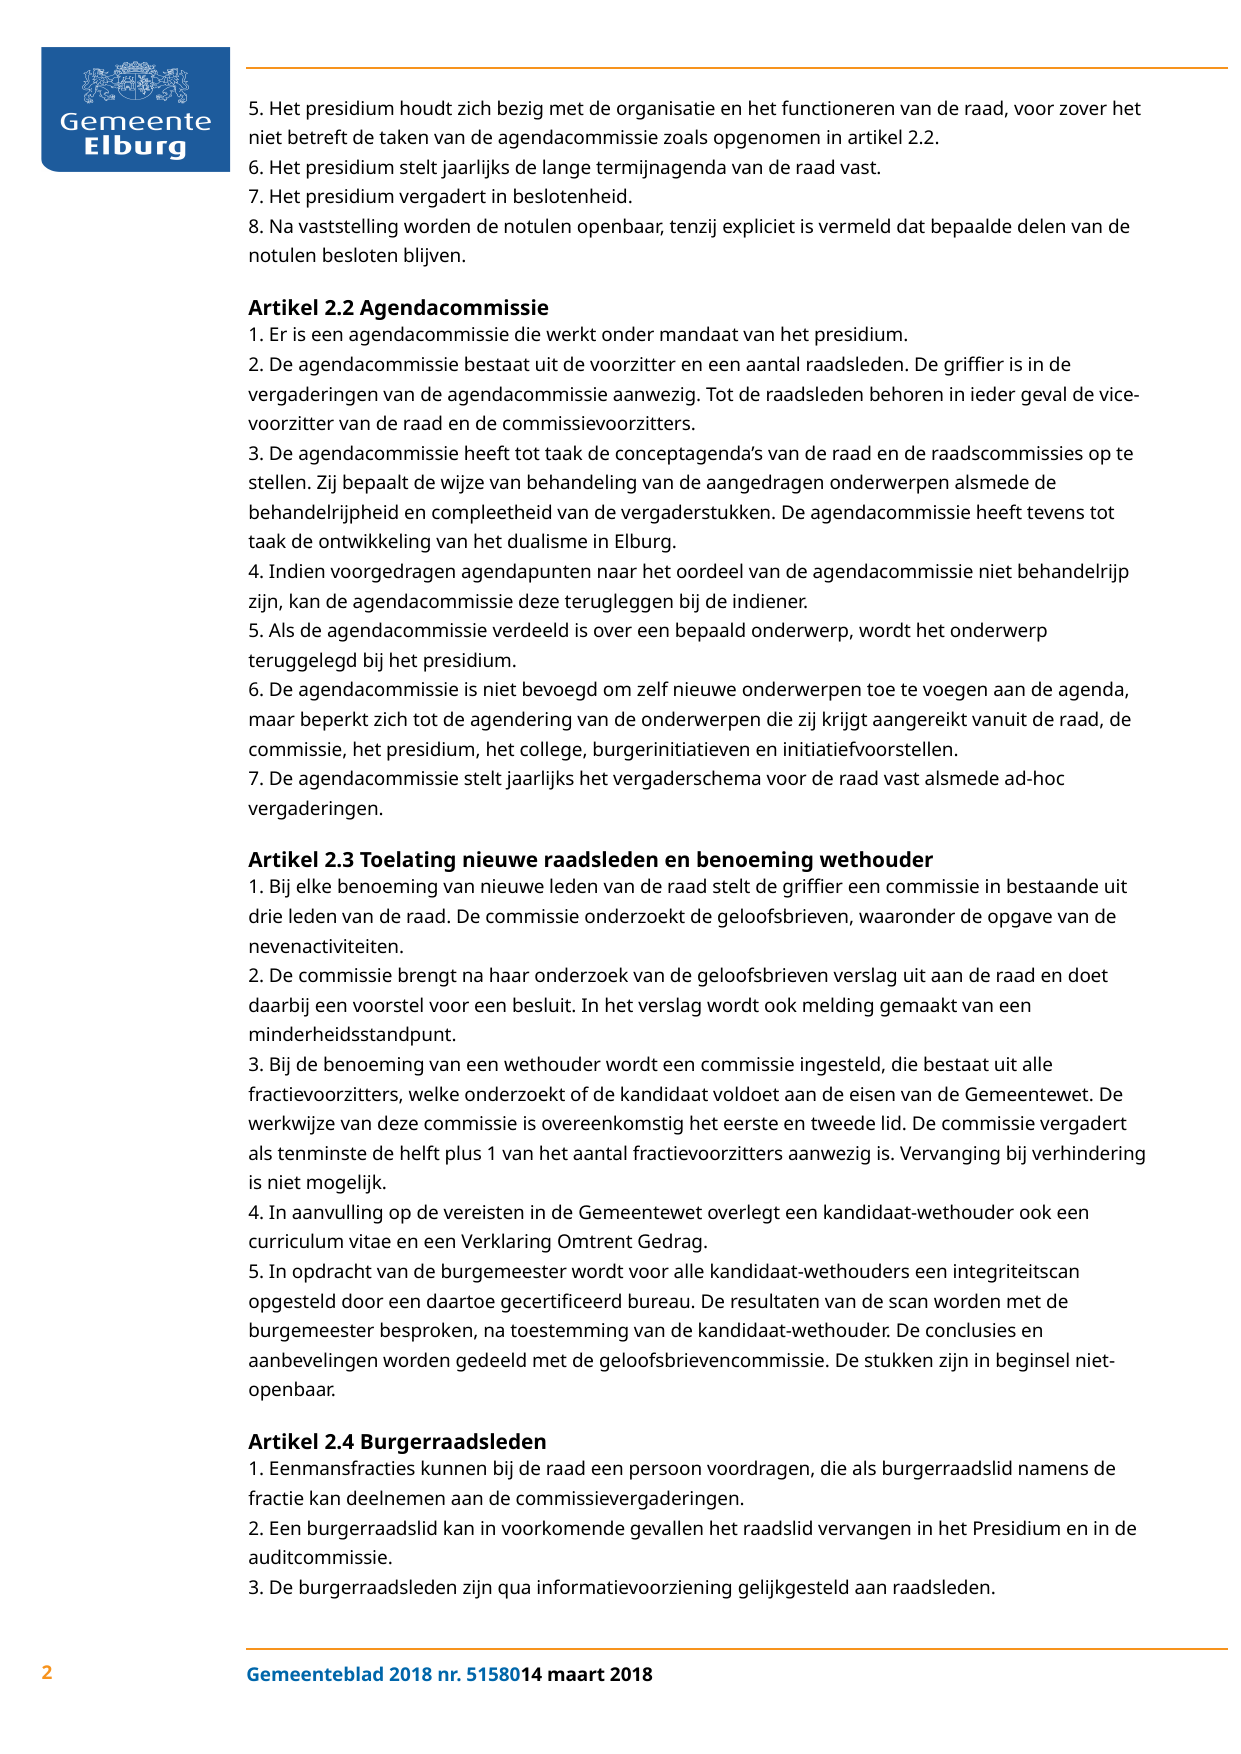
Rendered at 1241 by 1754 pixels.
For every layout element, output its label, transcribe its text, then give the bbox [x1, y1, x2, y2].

text 1. Er is een agendacommissie die werkt onder mandaat van het presidium. [248, 322, 1152, 347]
text 1. Eenmansfracties kunnen bij de raad een persoon voordragen, die als burgerraadslid namens de fractie kan deelnemen aan de commissievergaderingen. [248, 1456, 1152, 1511]
text 5. Het presidium houdt zich bezig met de organisatie en het functioneren van de raad, voor zover het niet betreft de taken van de agendacommissie zoals opgenomen in artikel 2.2. [248, 95, 1152, 150]
picture [41, 47, 231, 172]
text 5. Als de agendacommissie verdeeld is over een bepaald onderwerp, wordt het onderwerp teruggelegd bij het presidium. [248, 617, 1152, 673]
text 4. Indien voorgedragen agendapunten naar het oordeel van de agendacommissie niet behandelrijp zijn, kan de agendacommissie deze terugleggen bij de indiener. [248, 558, 1152, 613]
text Artikel 2.2 Agendacommissie [248, 293, 1152, 322]
text 1. Bij elke benoeming van nieuwe leden van de raad stelt de griffier een commissie in bestaande uit drie leden van de raad. De commissie onderzoekt de geloofsbrieven, waaronder de opgave van de nevenactiviteiten. [248, 874, 1152, 959]
text 6. Het presidium stelt jaarlijks de lange termijnagenda van de raad vast. [248, 154, 1152, 180]
text 3. De burgerraadsleden zijn qua informatievoorziening gelijkgesteld aan raadsleden. [248, 1574, 1152, 1599]
text 7. De agendacommissie stelt jaarlijks het vergaderschema voor de raad vast alsmede ad-hoc vergaderingen. [248, 765, 1152, 821]
text Artikel 2.4 Burgerraadsleden [248, 1427, 1152, 1456]
text 3. De agendacommissie heeft tot taak de conceptagenda’s van de raad en de raadscommissies op te stellen. Zij bepaalt de wijze van behandeling van de aangedragen onderwerpen alsmede de behandelrijpheid en compleetheid van de vergaderstukken. De agendacommissie heeft tevens tot taak de ontwikkeling van het dualisme in Elburg. [248, 440, 1152, 554]
text 3. Bij de benoeming van een wethouder wordt een commissie ingesteld, die bestaat uit alle fractievoorzitters, welke onderzoekt of de kandidaat voldoet aan de eisen van de Gemeentewet. De werkwijze van deze commissie is overeenkomstig het eerste en tweede lid. De commissie vergadert als tenminste de helft plus 1 van het aantal fractievoorzitters aanwezig is. Vervanging bij verhindering is niet mogelijk. [248, 1051, 1152, 1195]
text 7. Het presidium vergadert in beslotenheid. [248, 183, 1152, 209]
text 2. Een burgerraadslid kan in voorkomende gevallen het raadslid vervangen in het Presidium en in de auditcommissie. [248, 1515, 1152, 1570]
text Artikel 2.3 Toelating nieuwe raadsleden en benoeming wethouder [248, 845, 1152, 874]
text 2. De commissie brengt na haar onderzoek van de geloofsbrieven verslag uit aan de raad en doet daarbij een voorstel voor een besluit. In het verslag wordt ook melding gemaakt van een minderheidsstandpunt. [248, 962, 1152, 1047]
text 8. Na vaststelling worden de notulen openbaar, tenzij expliciet is vermeld dat bepaalde delen van de notulen besloten blijven. [248, 213, 1152, 268]
text 6. De agendacommissie is niet bevoegd om zelf nieuwe onderwerpen toe te voegen aan de agenda, maar beperkt zich tot de agendering van de onderwerpen die zij krijgt aangereikt vanuit de raad, de commissie, het presidium, het college, burgerinitiatieven en initiatiefvoorstellen. [248, 677, 1152, 761]
text 5. In opdracht van de burgemeester wordt voor alle kandidaat-wethouders een integriteitscan opgesteld door een daartoe gecertificeerd bureau. De resultaten van de scan worden met de burgemeester besproken, na toestemming van de kandidaat-wethouder. De conclusies en aanbevelingen worden gedeeld met de geloofsbrievencommissie. De stukken zijn in beginsel niet-openbaar. [248, 1258, 1152, 1402]
text 4. In aanvulling op de vereisten in de Gemeentewet overlegt een kandidaat-wethouder ook een curriculum vitae en een Verklaring Omtrent Gedrag. [248, 1199, 1152, 1254]
text 2. De agendacommissie bestaat uit de voorzitter en een aantal raadsleden. De griffier is in de vergaderingen van de agendacommissie aanwezig. Tot de raadsleden behoren in ieder geval de vice-voorzitter van de raad en de commissievoorzitters. [248, 351, 1152, 436]
